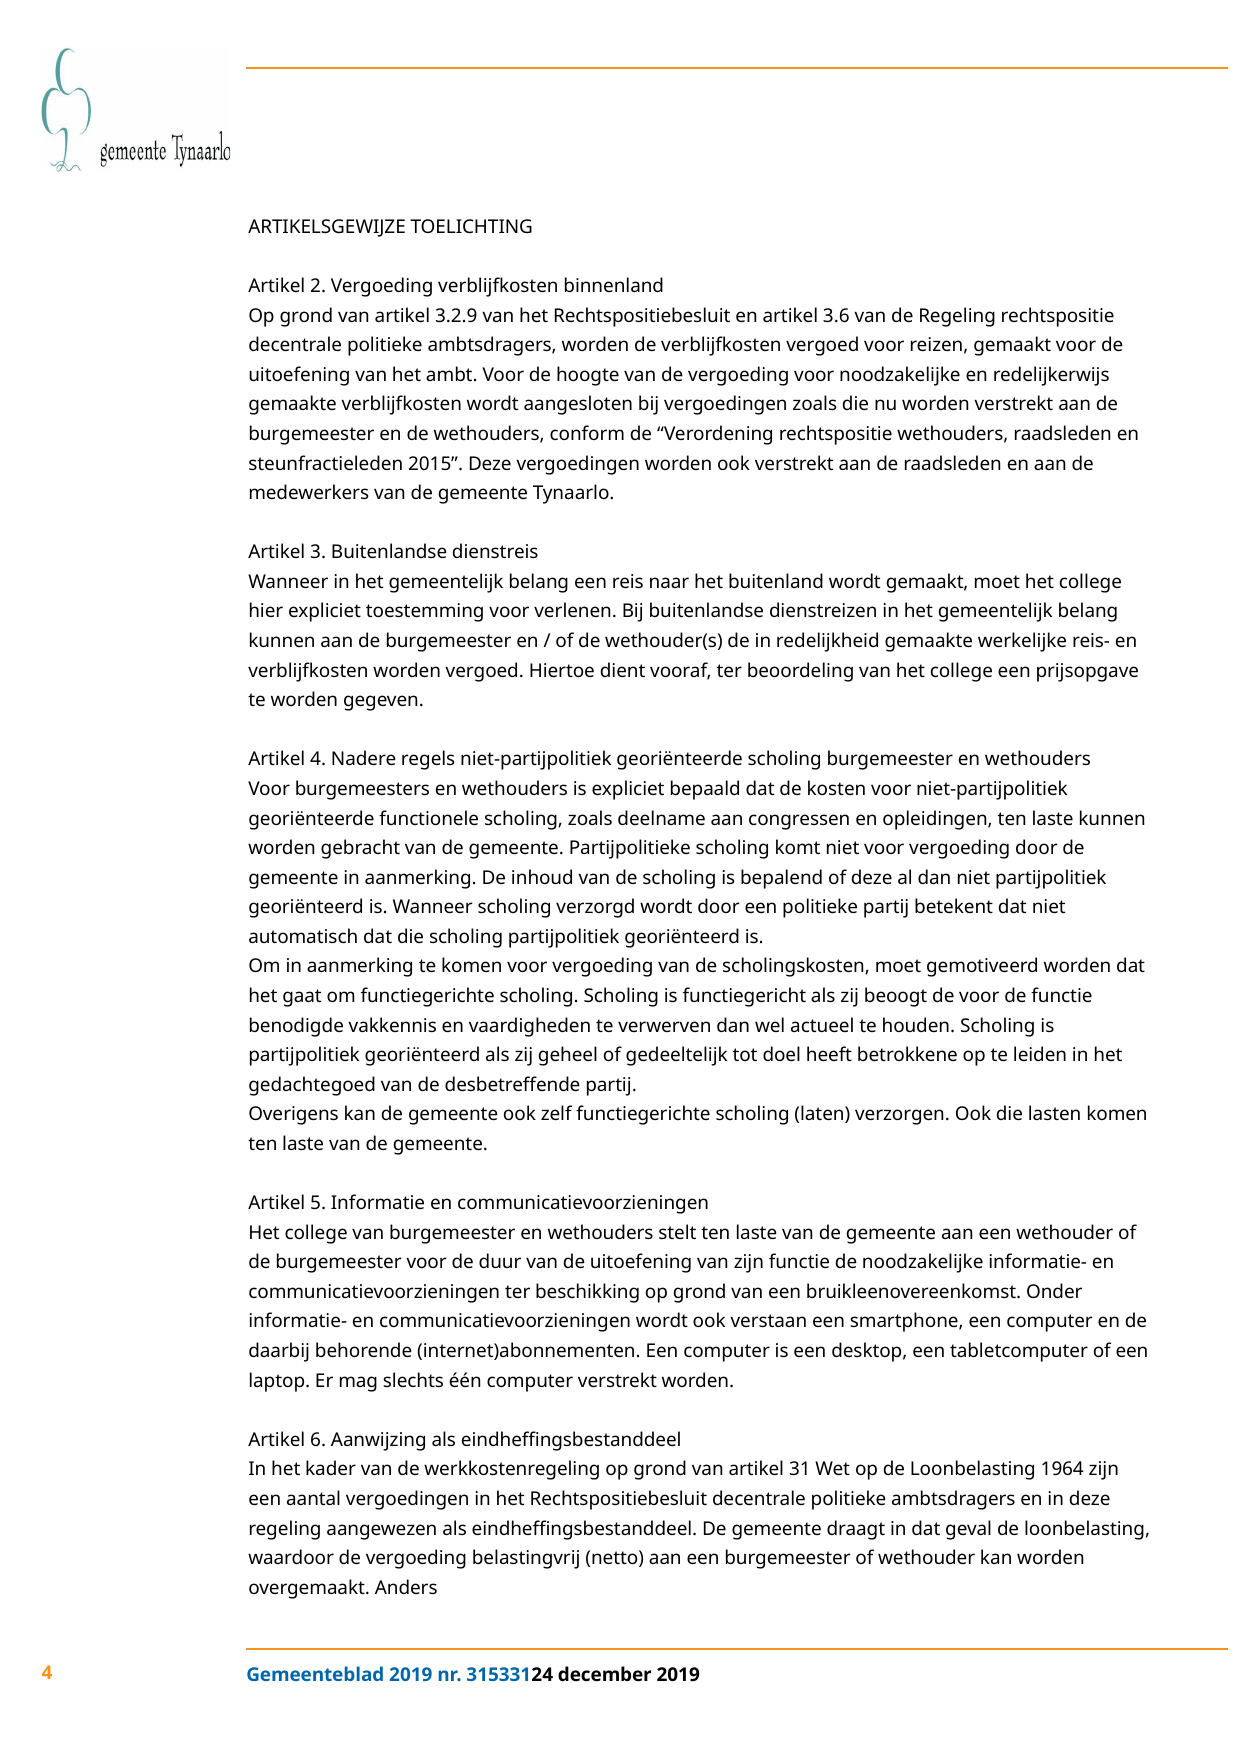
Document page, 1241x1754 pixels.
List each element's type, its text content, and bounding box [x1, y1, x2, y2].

text Artikel 3. Buitenlandse dienstreis [248, 538, 1152, 564]
text In het kader van de werkkostenregeling op grond van artikel 31 Wet op de Loonbelasting 1964 zijn een aantal vergoedingen in het Rechtspositiebesluit decentrale politieke ambtsdragers en in deze regeling aangewezen als eindheffingsbestanddeel. De gemeente draagt in dat geval de loonbelasting, waardoor de vergoeding belastingvrij (netto) aan een burgemeester of wethouder kan worden overgemaakt. Anders [248, 1456, 1152, 1600]
text Wanneer in het gemeentelijk belang een reis naar het buitenland wordt gemaakt, moet het college hier expliciet toestemming voor verlenen. Bij buitenlandse dienstreizen in het gemeentelijk belang kunnen aan de burgemeester en / of de wethouder(s) de in redelijkheid gemaakte werkelijke reis- en verblijfkosten worden vergoed. Hiertoe dient vooraf, ter beoordeling van het college een prijsopgave te worden gegeven. [248, 568, 1152, 712]
text Artikel 5. Informatie en communicatievoorzieningen [248, 1189, 1152, 1215]
text Artikel 2. Vergoeding verblijfkosten binnenland [248, 272, 1152, 298]
text ARTIKELSGEWIJZE TOELICHTING [248, 213, 1152, 239]
text Het college van burgemeester en wethouders stelt ten laste van de gemeente aan een wethouder of de burgemeester voor de duur van de uitoefening van zijn functie de noodzakelijke informatie- en communicatievoorzieningen ter beschikking op grond van een bruikleenovereenkomst. Onder informatie- en communicatievoorzieningen wordt ook verstaan een smartphone, een computer en de daarbij behorende (internet)abonnementen. Een computer is een desktop, een tabletcomputer of een laptop. Er mag slechts één computer verstrekt worden. [248, 1219, 1152, 1393]
text uitoefening van het ambt. Voor de hoogte van de vergoeding voor noodzakelijke en redelijkerwijs gemaakte verblijfkosten wordt aangesloten bij vergoedingen zoals die nu worden verstrekt aan de burgemeester en de wethouders, conform de “Verordening rechtspositie wethouders, raadsleden en steunfractieleden 2015”. Deze vergoedingen worden ook verstrekt aan de raadsleden en aan de medewerkers van de gemeente Tynaarlo. [248, 361, 1152, 505]
text Overigens kan de gemeente ook zelf functiegerichte scholing (laten) verzorgen. Ook die lasten komen ten laste van de gemeente. [248, 1101, 1152, 1156]
text Op grond van artikel 3.2.9 van het Rechtspositiebesluit en artikel 3.6 van de Regeling rechtspositie decentrale politieke ambtsdragers, worden de verblijfkosten vergoed voor reizen, gemaakt voor de [248, 302, 1152, 357]
text Artikel 6. Aanwijzing als eindheffingsbestanddeel [248, 1426, 1152, 1452]
text Om in aanmerking te komen voor vergoeding van de scholingskosten, moet gemotiveerd worden dat het gaat om functiegerichte scholing. Scholing is functiegericht als zij beoogt de voor de functie benodigde vakkennis en vaardigheden te verwerven dan wel actueel te houden. Scholing is partijpolitiek georiënteerd als zij geheel of gedeeltelijk tot doel heeft betrokkene op te leiden in het gedachtegoed van de desbetreffende partij. [248, 953, 1152, 1097]
text Artikel 4. Nadere regels niet-partijpolitiek georiënteerde scholing burgemeester en wethouders [248, 746, 1152, 771]
picture [41, 47, 231, 172]
text Voor burgemeesters en wethouders is expliciet bepaald dat de kosten voor niet-partijpolitiek georiënteerde functionele scholing, zoals deelname aan congressen en opleidingen, ten laste kunnen worden gebracht van de gemeente. Partijpolitieke scholing komt niet voor vergoeding door de gemeente in aanmerking. De inhoud van de scholing is bepalend of deze al dan niet partijpolitiek georiënteerd is. Wanneer scholing verzorgd wordt door een politieke partij betekent dat niet automatisch dat die scholing partijpolitiek georiënteerd is. [248, 775, 1152, 949]
